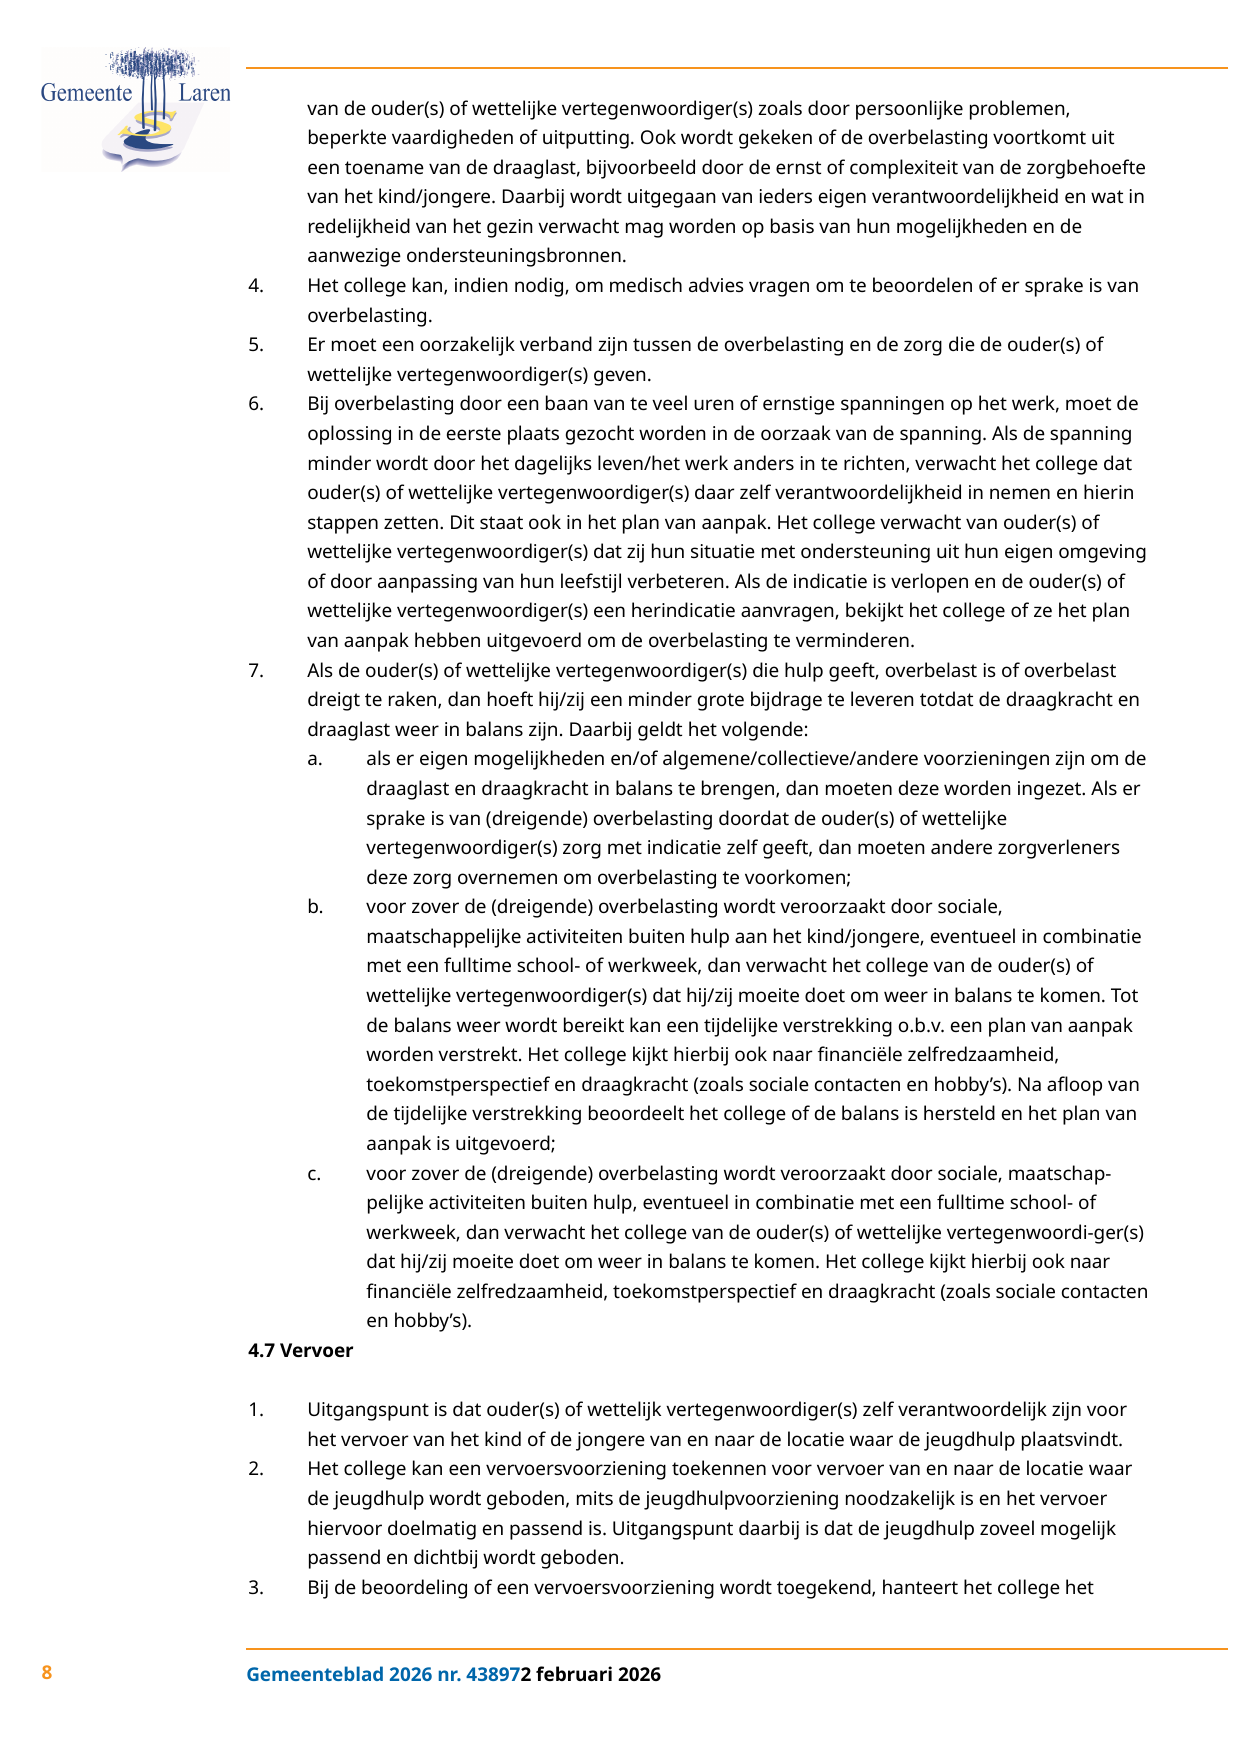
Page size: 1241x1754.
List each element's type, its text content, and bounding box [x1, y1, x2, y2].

list Uitgangspunt is dat ouder(s) of wettelijk vertegenwoordiger(s) zelf verantwoordelijk zijn voor het vervoer van het kind of de jongere van en naar de locatie waar de jeugdhulp plaatsvindt. [248, 1396, 1152, 1452]
list Het college kan, indien nodig, om medisch advies vragen om te beoordelen of er sprake is van overbelasting. [248, 272, 1152, 328]
list voor zover de (dreigende) overbelasting wordt veroorzaakt door sociale, maatschappelijke activiteiten buiten hulp aan het kind/jongere, eventueel in combinatie met een fulltime school- of werkweek, dan verwacht het college van de ouder(s) of wettelijke vertegenwoordiger(s) dat hij/zij moeite doet om weer in balans te komen. Tot de balans weer wordt bereikt kan een tijdelijke verstrekking o.b.v. een plan van aanpak worden verstrekt. Het college kijkt hierbij ook naar financiële zelfredzaamheid, toekomstperspectief en draagkracht (zoals sociale contacten en hobby’s). Na afloop van de tijdelijke verstrekking beoordeelt het college of de balans is hersteld en het plan van aanpak is uitgevoerd; [307, 893, 1152, 1156]
list Het college kan een vervoersvoorziening toekennen voor vervoer van en naar de locatie waar de jeugdhulp wordt geboden, mits de jeugdhulpvoorziening noodzakelijk is en het vervoer hiervoor doelmatig en passend is. Uitgangspunt daarbij is dat de jeugdhulp zoveel mogelijk passend en dichtbij wordt geboden. [248, 1456, 1152, 1570]
list voor zover de (dreigende) overbelasting wordt veroorzaakt door sociale, maatschap-pelijke activiteiten buiten hulp, eventueel in combinatie met een fulltime school- of werkweek, dan verwacht het college van de ouder(s) of wettelijke vertegenwoordi-ger(s) dat hij/zij moeite doet om weer in balans te komen. Het college kijkt hierbij ook naar financiële zelfredzaamheid, toekomstperspectief en draagkracht (zoals sociale contacten en hobby’s). [307, 1160, 1152, 1333]
picture [41, 47, 231, 172]
list Bij overbelasting door een baan van te veel uren of ernstige spanningen op het werk, moet de oplossing in de eerste plaats gezocht worden in de oorzaak van de spanning. Als de spanning minder wordt door het dagelijks leven/het werk anders in te richten, verwacht het college dat ouder(s) of wettelijke vertegenwoordiger(s) daar zelf verantwoordelijkheid in nemen en hierin stappen zetten. Dit staat ook in het plan van aanpak. Het college verwacht van ouder(s) of wettelijke vertegenwoordiger(s) dat zij hun situatie met ondersteuning uit hun eigen omgeving of door aanpassing van hun leefstijl verbeteren. Als de indicatie is verlopen en de ouder(s) of wettelijke vertegenwoordiger(s) een herindicatie aanvragen, bekijkt het college of ze het plan van aanpak hebben uitgevoerd om de overbelasting te verminderen. [248, 391, 1152, 653]
list van de ouder(s) of wettelijke vertegenwoordiger(s) zoals door persoonlijke problemen, beperkte vaardigheden of uitputting. Ook wordt gekeken of de overbelasting voortkomt uit een toename van de draaglast, bijvoorbeeld door de ernst of complexiteit van de zorgbehoefte van het kind/jongere. Daarbij wordt uitgegaan van ieders eigen verantwoordelijkheid en wat in redelijkheid van het gezin verwacht mag worden op basis van hun mogelijkheden en de aanwezige ondersteuningsbronnen. [248, 95, 1152, 268]
list Als de ouder(s) of wettelijke vertegenwoordiger(s) die hulp geeft, overbelast is of overbelast dreigt te raken, dan hoeft hij/zij een minder grote bijdrage te leveren totdat de draagkracht en draaglast weer in balans zijn. Daarbij geldt het volgende: [248, 657, 1152, 742]
list Bij de beoordeling of een vervoersvoorziening wordt toegekend, hanteert het college het [248, 1574, 1152, 1600]
list als er eigen mogelijkheden en/of algemene/collectieve/andere voorzieningen zijn om de draaglast en draagkracht in balans te brengen, dan moeten deze worden ingezet. Als er sprake is van (dreigende) overbelasting doordat de ouder(s) of wettelijke vertegenwoordiger(s) zorg met indicatie zelf geeft, dan moeten andere zorgverleners deze zorg overnemen om overbelasting te voorkomen; [307, 746, 1152, 890]
list Er moet een oorzakelijk verband zijn tussen de overbelasting en de zorg die de ouder(s) of wettelijke vertegenwoordiger(s) geven. [248, 331, 1152, 387]
text 4.7 Vervoer [248, 1337, 1152, 1363]
